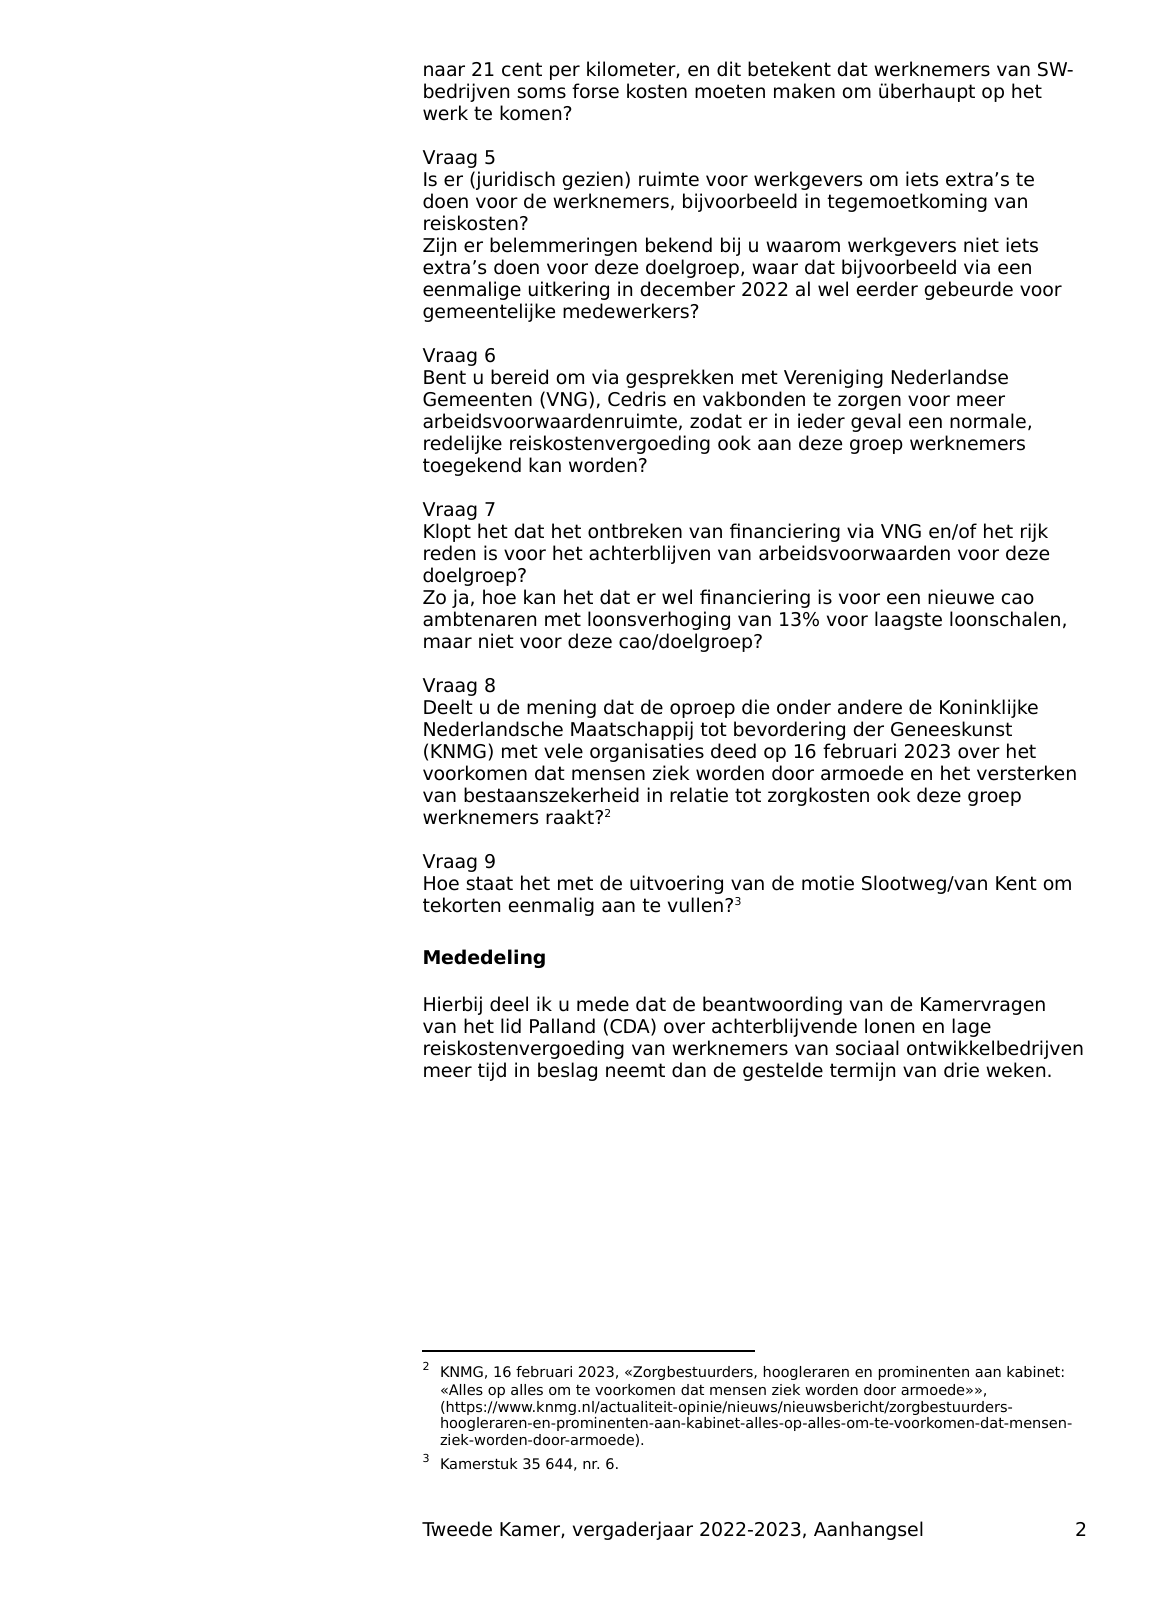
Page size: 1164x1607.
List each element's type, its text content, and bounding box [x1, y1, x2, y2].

text Vraag 9 [422, 851, 1087, 873]
text Hoe staat het met de uitvoering van de motie Slootweg/van Kent om tekorten eenmalig aan te vullen? [422, 873, 1087, 917]
text Zo ja, hoe kan het dat er wel financiering is voor een nieuwe cao ambtenaren met loonsverhoging van 13% voor laagste loonschalen, maar niet voor deze cao/doelgroep? [422, 587, 1087, 653]
text Kamerstuk 35 644, nr. 6. [422, 1452, 1087, 1474]
text Vraag 6 [422, 345, 1087, 367]
text KNMG, 16 februari 2023, «Zorgbestuurders, hoogleraren en prominenten aan kabinet: «Alles op alles om te voorkomen dat mensen ziek worden door armoede»», (https://www.knmg.nl/actualiteit-opinie/nieuws/nieuwsbericht/zorgbestuurders-hoogleraren-en-prominenten-aan-kabinet-alles-op-alles-om-te-voorkomen-dat-mensen-ziek-worden-door-armoede). [422, 1360, 1087, 1449]
text Klopt het dat het ontbreken van financiering via VNG en/of het rijk reden is voor het achterblijven van arbeidsvoorwaarden voor deze doelgroep? [422, 521, 1087, 587]
text Deelt u de mening dat de oproep die onder andere de Koninklijke Nederlandsche Maatschappij tot bevordering der Geneeskunst (KNMG) met vele organisaties deed op 16 februari 2023 over het voorkomen dat mensen ziek worden door armoede en het versterken van bestaanszekerheid in relatie tot zorgkosten ook deze groep werknemers raakt? [422, 697, 1087, 829]
subtitle Mededeling [422, 947, 1087, 969]
text Vraag 8 [422, 675, 1087, 697]
text Is er (juridisch gezien) ruimte voor werkgevers om iets extra’s te doen voor de werknemers, bijvoorbeeld in tegemoetkoming van reiskosten? [422, 169, 1087, 235]
text Vraag 5 [422, 147, 1087, 169]
text Vraag 7 [422, 499, 1087, 521]
text Zijn er belemmeringen bekend bij u waarom werkgevers niet iets extra’s doen voor deze doelgroep, waar dat bijvoorbeeld via een eenmalige uitkering in december 2022 al wel eerder gebeurde voor gemeentelijke medewerkers? [422, 235, 1087, 323]
text Bent u bereid om via gesprekken met Vereniging Nederlandse Gemeenten (VNG), Cedris en vakbonden te zorgen voor meer arbeidsvoorwaardenruimte, zodat er in ieder geval een normale, redelijke reiskostenvergoeding ook aan deze groep werknemers toegekend kan worden? [422, 367, 1087, 477]
text Hierbij deel ik u mede dat de beantwoording van de Kamervragen van het lid Palland (CDA) over achterblijvende lonen en lage reiskostenvergoeding van werknemers van sociaal ontwikkelbedrijven meer tijd in beslag neemt dan de gestelde termijn van drie weken. [422, 994, 1087, 1082]
text naar 21 cent per kilometer, en dit betekent dat werknemers van SW-bedrijven soms forse kosten moeten maken om überhaupt op het werk te komen? [422, 59, 1087, 125]
